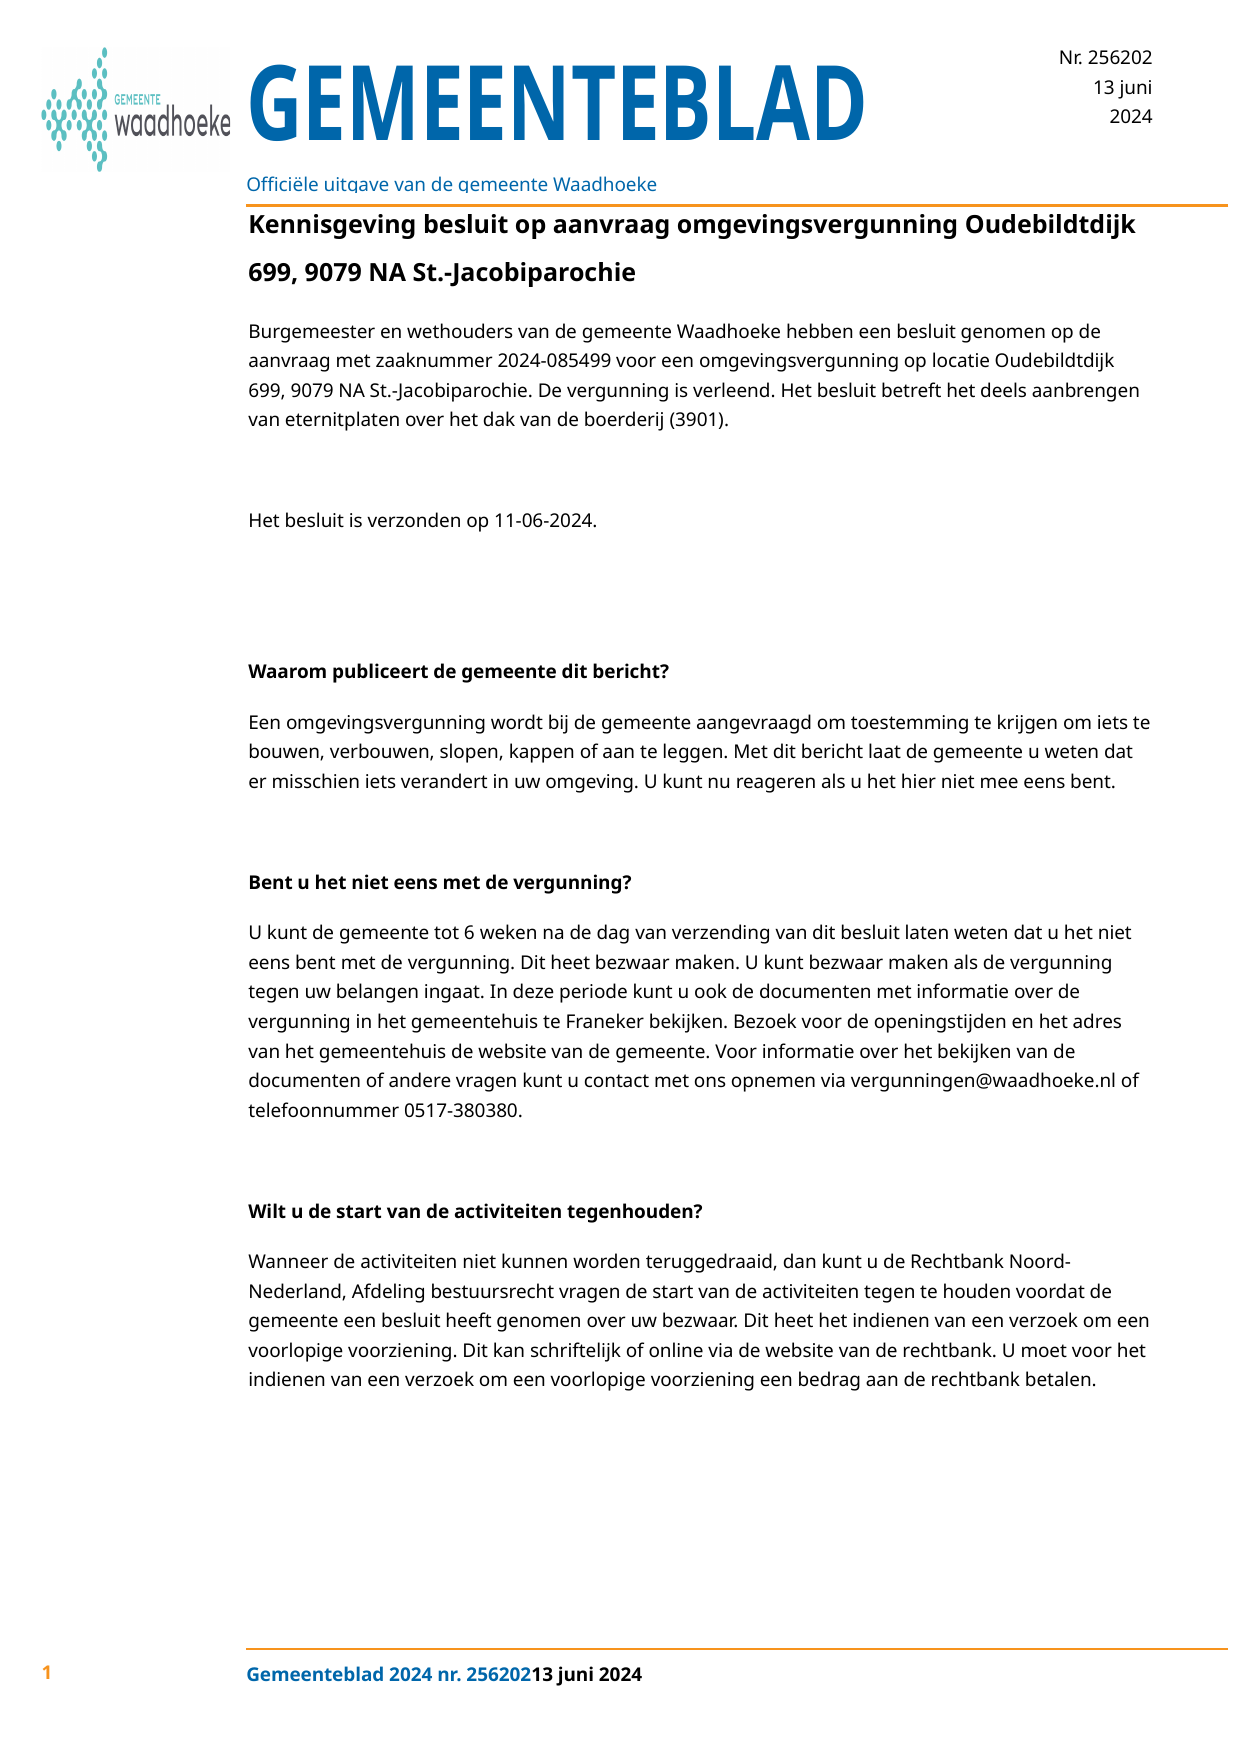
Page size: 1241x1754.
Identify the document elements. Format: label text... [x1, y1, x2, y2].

text Het besluit is verzonden op 11-06-2024. [248, 507, 1152, 533]
text Wilt u de start van de activiteiten tegenhouden? [248, 1198, 1152, 1224]
text Wanneer de activiteiten niet kunnen worden teruggedraaid, dan kunt u de Rechtbank Noord-Nederland, Afdeling bestuursrecht vragen de start van de activiteiten tegen te houden voordat de gemeente een besluit heeft genomen over uw bezwaar. Dit heet het indienen van een verzoek om een voorlopige voorziening. Dit kan schriftelijk of online via de website van de rechtbank. U moet voor het indienen van een verzoek om een voorlopige voorziening een bedrag aan de rechtbank betalen. [248, 1248, 1152, 1392]
text Bent u het niet eens met de vergunning? [248, 869, 1152, 895]
text Kennisgeving besluit op aanvraag omgevingsvergunning Oudebildtdijk 699, 9079 NA St.-Jacobiparochie [248, 207, 1152, 288]
text Waarom publiceert de gemeente dit bericht? [248, 659, 1152, 684]
text Burgemeester en wethouders van de gemeente Waadhoeke hebben een besluit genomen op de aanvraag met zaaknummer 2024-085499 voor een omgevingsvergunning op locatie Oudebildtdijk 699, 9079 NA St.-Jacobiparochie. De vergunning is verleend. Het besluit betreft het deels aanbrengen van eternitplaten over het dak van de boerderij (3901). [248, 318, 1152, 432]
picture [41, 47, 231, 172]
text U kunt de gemeente tot 6 weken na de dag van verzending van dit besluit laten weten dat u het niet eens bent met de vergunning. Dit heet bezwaar maken. U kunt bezwaar maken als de vergunning tegen uw belangen ingaat. In deze periode kunt u ook de documenten met informatie over de vergunning in het gemeentehuis te Franeker bekijken. Bezoek voor de openingstijden en het adres van het gemeentehuis de website van de gemeente. Voor informatie over het bekijken van de documenten of andere vragen kunt u contact met ons opnemen via vergunningen@waadhoeke.nl of telefoonnummer 0517-380380. [248, 919, 1152, 1123]
text Een omgevingsvergunning wordt bij de gemeente aangevraagd om toestemming te krijgen om iets te bouwen, verbouwen, slopen, kappen of aan te leggen. Met dit bericht laat de gemeente u weten dat er misschien iets verandert in uw omgeving. U kunt nu reageren als u het hier niet mee eens bent. [248, 709, 1152, 794]
